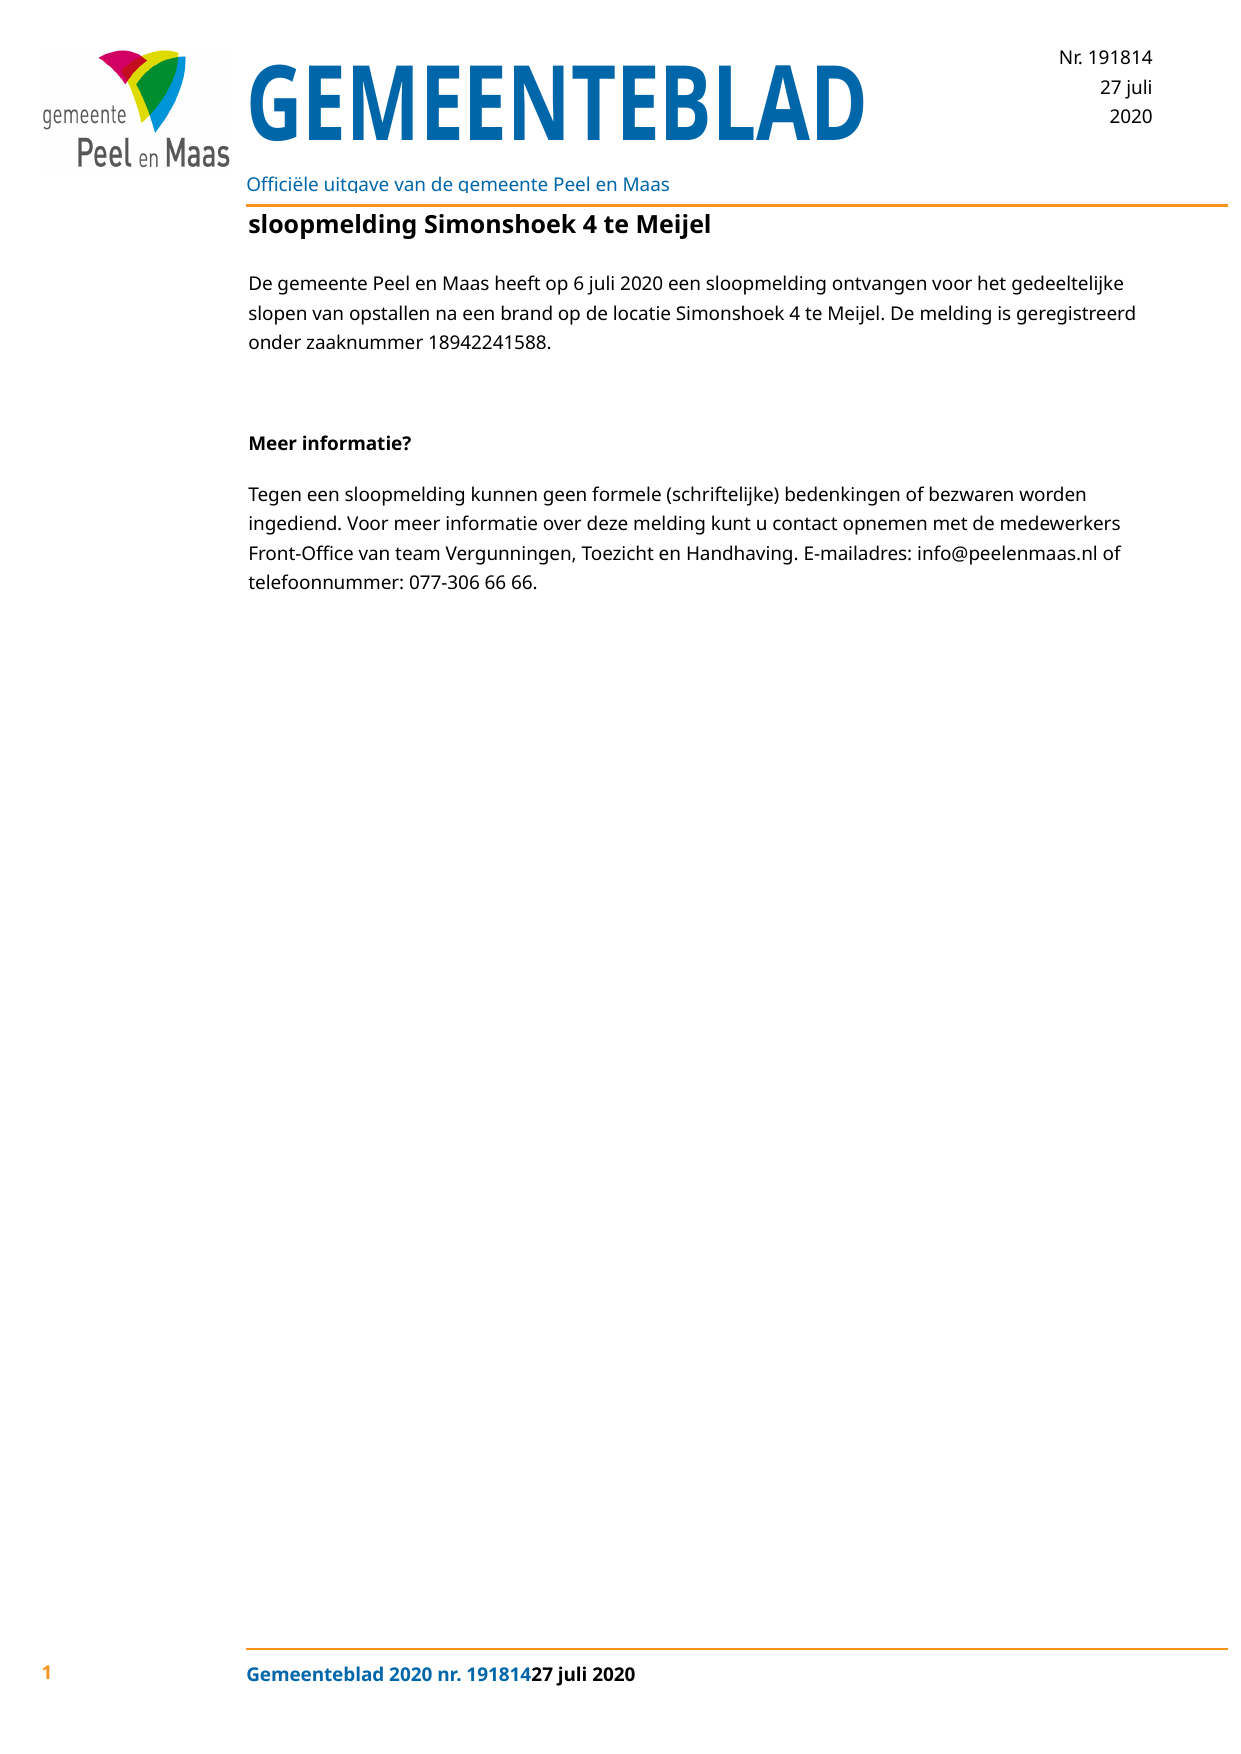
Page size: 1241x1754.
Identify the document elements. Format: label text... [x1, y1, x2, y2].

picture [41, 47, 231, 172]
text De gemeente Peel en Maas heeft op 6 juli 2020 een sloopmelding ontvangen voor het gedeeltelijke slopen van opstallen na een brand op de locatie Simonshoek 4 te Meijel. De melding is geregistreerd onder zaaknummer 18942241588. [248, 270, 1152, 355]
text Tegen een sloopmelding kunnen geen formele (schriftelijke) bedenkingen of bezwaren worden ingediend. Voor meer informatie over deze melding kunt u contact opnemen met de medewerkers Front-Office van team Vergunningen, Toezicht en Handhaving. E-mailadres: info@peelenmaas.nl of telefoonnummer: 077-306 66 66. [248, 481, 1152, 595]
text sloopmelding Simonshoek 4 te Meijel [248, 207, 1152, 241]
text Meer informatie? [248, 430, 1152, 456]
